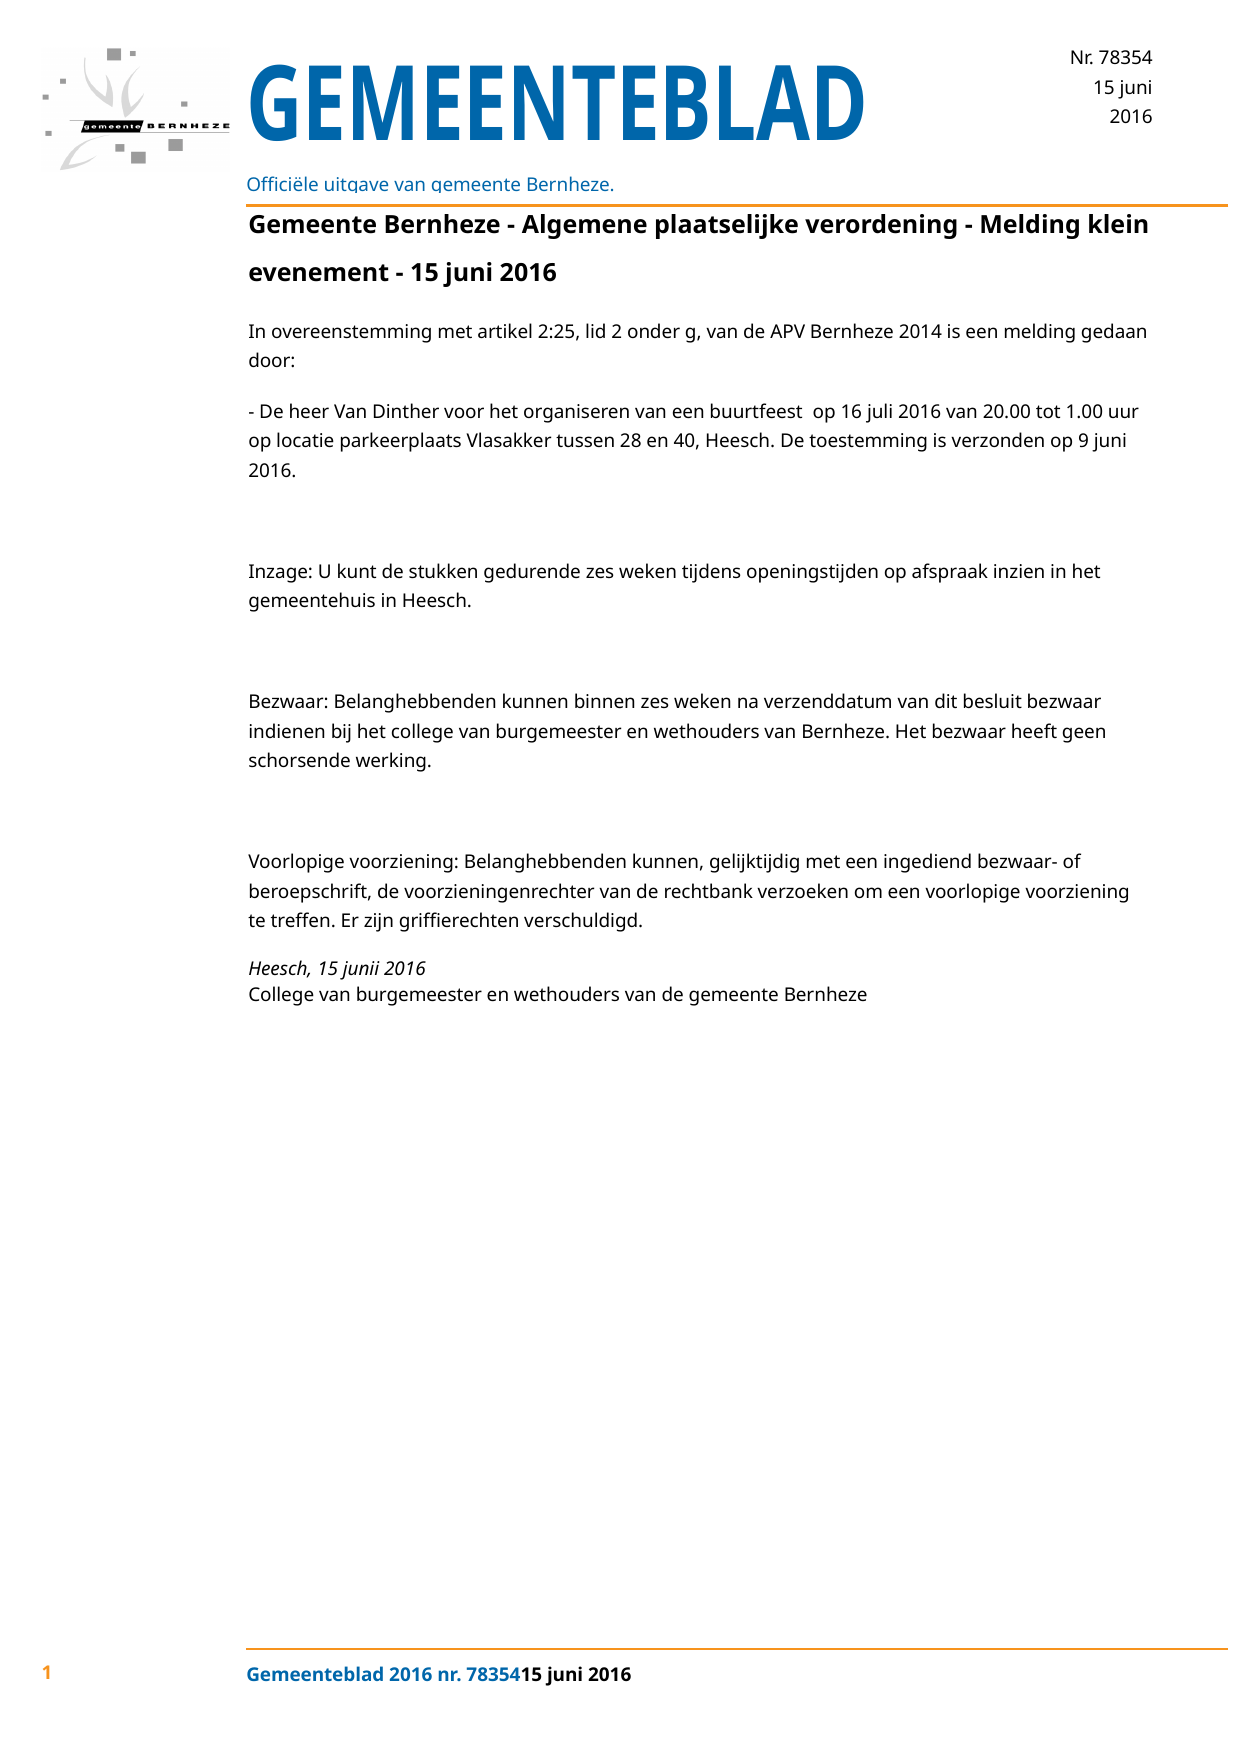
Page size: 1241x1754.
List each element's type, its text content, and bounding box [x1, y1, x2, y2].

text - De heer Van Dinther voor het organiseren van een buurtfeest op 16 juli 2016 van 20.00 tot 1.00 uur op locatie parkeerplaats Vlasakker tussen 28 en 40, Heesch. De toestemming is verzonden op 9 juni 2016. [248, 398, 1152, 483]
text Gemeente Bernheze - Algemene plaatselijke verordening - Melding klein evenement - 15 juni 2016 [248, 207, 1152, 288]
text Voorlopige voorziening: Belanghebbenden kunnen, gelijktijdig met een ingediend bezwaar- of beroepschrift, de voorzieningenrechter van de rechtbank verzoeken om een voorlopige voorziening te treffen. Er zijn griffierechten verschuldigd. [248, 848, 1152, 933]
text Heesch, 15 junii 2016 [248, 955, 1152, 981]
text In overeenstemming met artikel 2:25, lid 2 onder g, van de APV Bernheze 2014 is een melding gedaan door: [248, 318, 1152, 373]
text Bezwaar: Belanghebbenden kunnen binnen zes weken na verzenddatum van dit besluit bezwaar indienen bij het college van burgemeester en wethouders van Bernheze. Het bezwaar heeft geen schorsende werking. [248, 688, 1152, 773]
text Inzage: U kunt de stukken gedurende zes weken tijdens openingstijden op afspraak inzien in het gemeentehuis in Heesch. [248, 558, 1152, 613]
text College van burgemeester en wethouders van de gemeente Bernheze [248, 981, 1152, 1007]
picture [41, 47, 231, 172]
